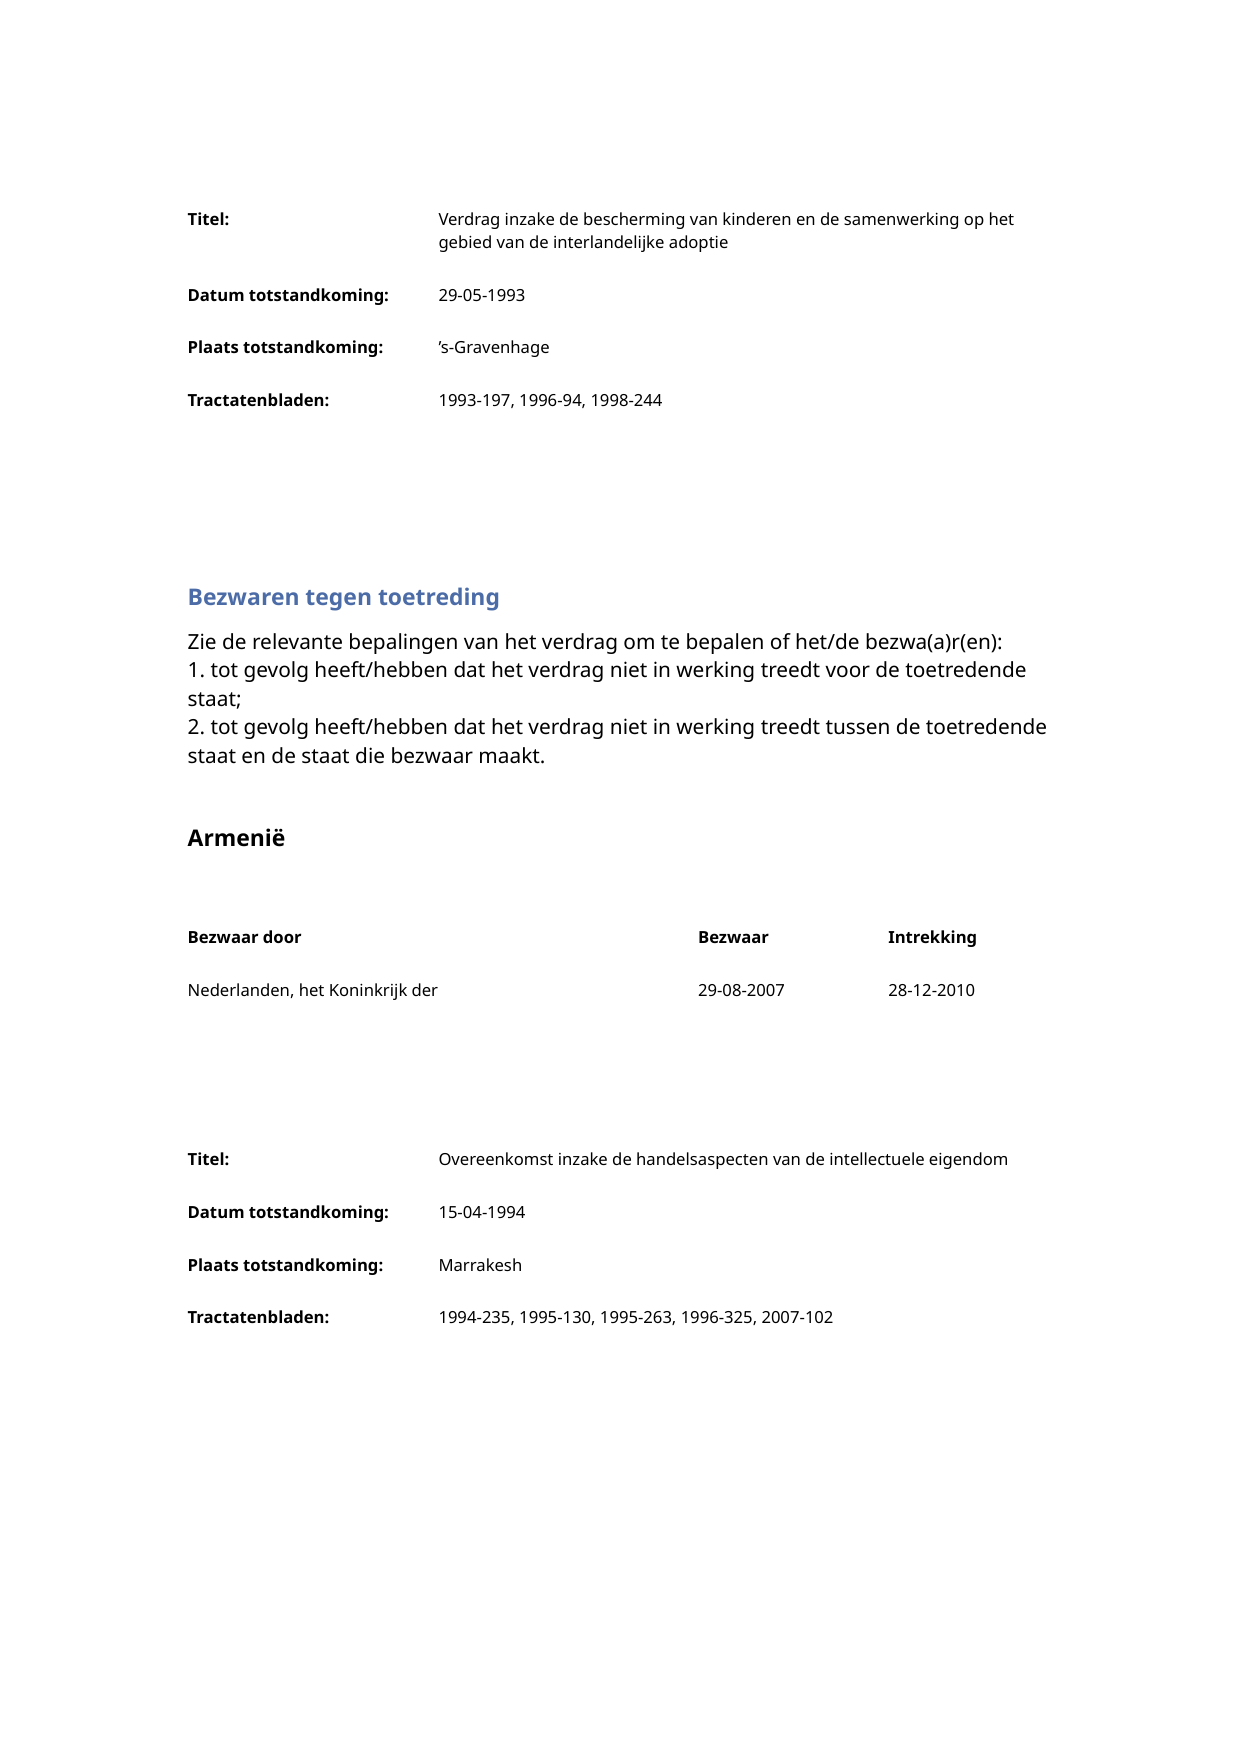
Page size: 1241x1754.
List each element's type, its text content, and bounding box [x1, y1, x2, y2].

subtitle Bezwaren tegen toetreding [187, 581, 1053, 612]
table_cell [188, 1359, 1053, 1417]
text Zie de relevante bepalingen van het verdrag om te bepalen of het/de bezwa(a)r(en): [187, 627, 1053, 656]
table_cell 28-12-2010 [888, 979, 1053, 1031]
table_header Bezwaar [698, 926, 888, 979]
table_cell 29-08-2007 [698, 979, 888, 1031]
table_cell 15-04-1994 [438, 1200, 1053, 1253]
table_cell Tractatenbladen: [188, 389, 438, 441]
table_cell Plaats totstandkoming: [188, 336, 438, 389]
table_cell Marrakesh [438, 1253, 1053, 1306]
table_header Titel: [188, 208, 438, 283]
table_header Intrekking [888, 926, 1053, 979]
table_cell 1993-197, 1996-94, 1998-244 [438, 389, 1053, 441]
text 1. tot gevolg heeft/hebben dat het verdrag niet in werking treedt voor de toetredende staat; [187, 656, 1053, 712]
table_cell 29-05-1993 [438, 283, 1053, 336]
text 2. tot gevolg heeft/hebben dat het verdrag niet in werking treedt tussen de toetredende staat en de staat die bezwaar maakt. [187, 712, 1053, 769]
subtitle Armenië [187, 822, 1053, 853]
table_cell ’s-Gravenhage [438, 336, 1053, 389]
table_cell Plaats totstandkoming: [188, 1253, 438, 1306]
table_cell Tractatenbladen: [188, 1306, 438, 1358]
table_cell Nederlanden, het Koninkrijk der [188, 979, 698, 1031]
table_header Bezwaar door [188, 926, 698, 979]
table_cell Datum totstandkoming: [188, 1200, 438, 1253]
table_cell 1994-235, 1995-130, 1995-263, 1996-325, 2007-102 [438, 1306, 1053, 1358]
table_header Titel: [188, 1148, 438, 1200]
table_header Overeenkomst inzake de handelsaspecten van de intellectuele eigendom [438, 1148, 1053, 1200]
table_cell [188, 441, 1053, 500]
table_header Verdrag inzake de bescherming van kinderen en de samenwerking op het gebied van de interlandelijke adoptie [438, 208, 1053, 283]
table_cell Datum totstandkoming: [188, 283, 438, 336]
